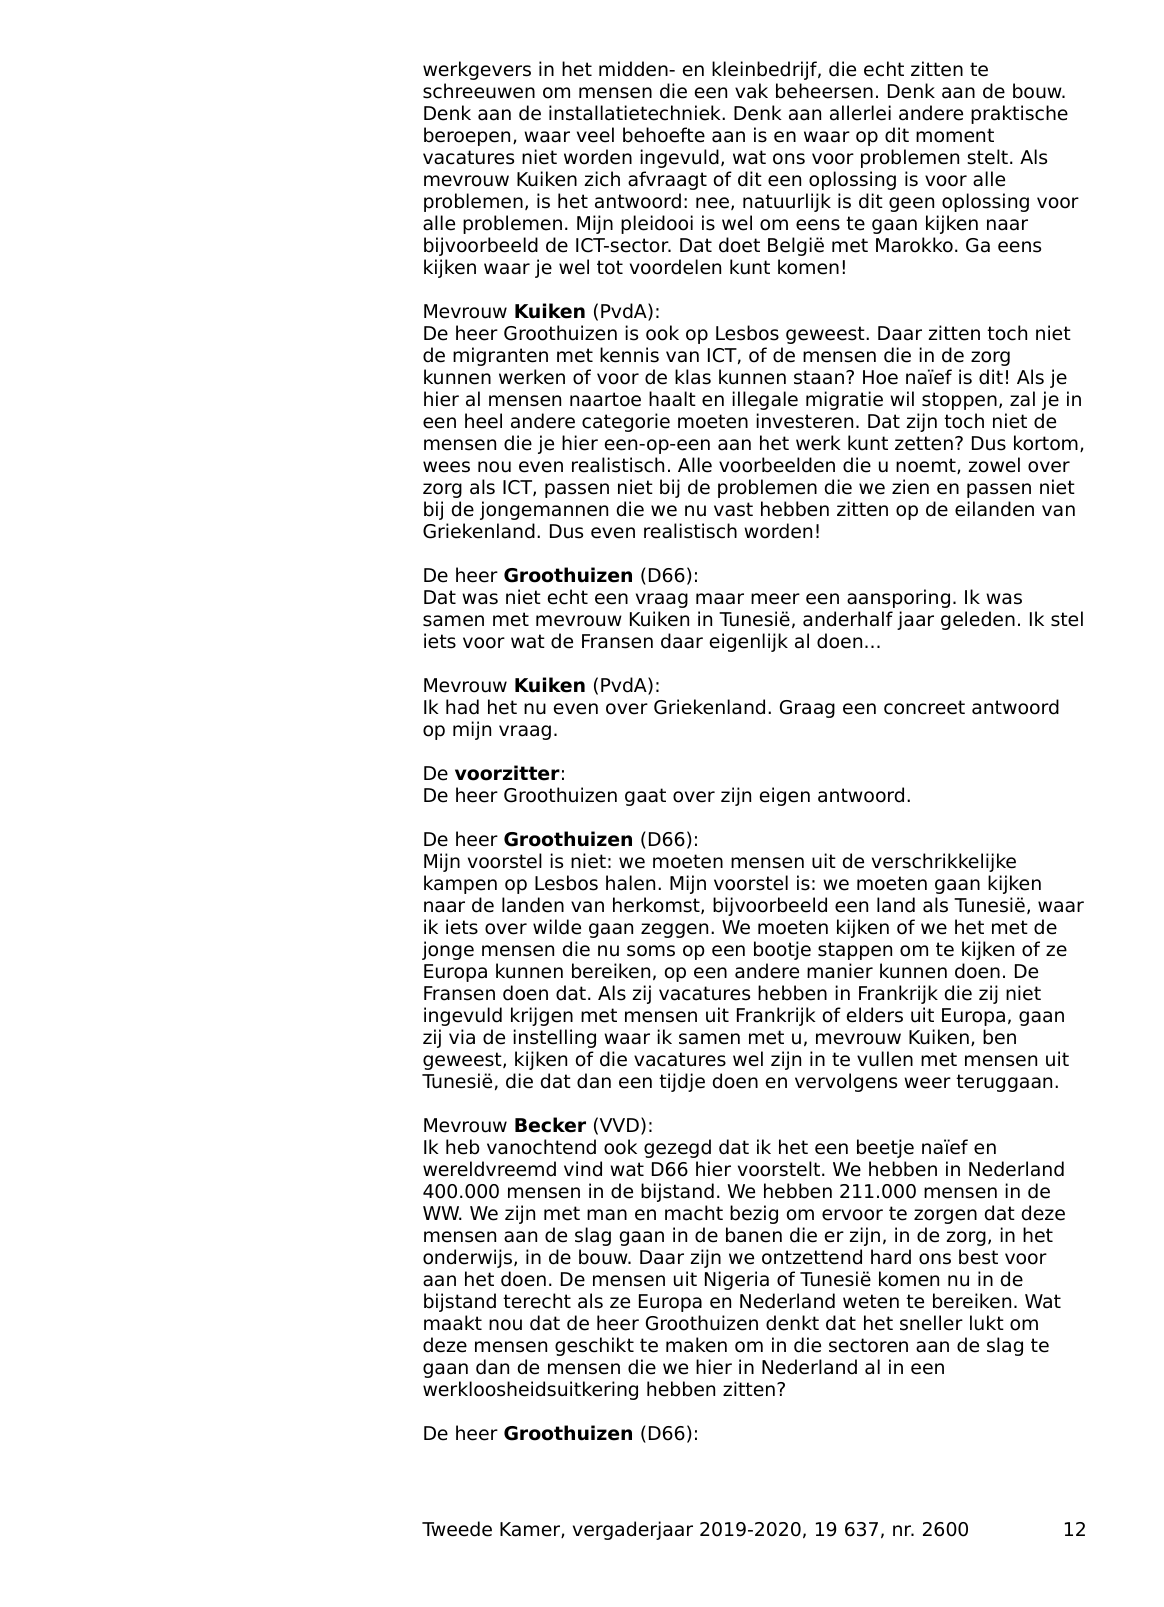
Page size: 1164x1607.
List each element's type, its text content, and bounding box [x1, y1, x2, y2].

text Mijn voorstel is niet: we moeten mensen uit de verschrikkelijke kampen op Lesbos halen. Mijn voorstel is: we moeten gaan kijken naar de landen van herkomst, bijvoorbeeld een land als Tunesië, waar ik iets over wilde gaan zeggen. We moeten kijken of we het met de jonge mensen die nu soms op een bootje stappen om te kijken of ze Europa kunnen bereiken, op een andere manier kunnen doen. De Fransen doen dat. Als zij vacatures hebben in Frankrijk die zij niet ingevuld krijgen met mensen uit Frankrijk of elders uit Europa, gaan zij via de instelling waar ik samen met u, mevrouw Kuiken, ben geweest, kijken of die vacatures wel zijn in te vullen met mensen uit Tunesië, die dat dan een tijdje doen en vervolgens weer teruggaan. [422, 851, 1087, 1093]
text Ik heb vanochtend ook gezegd dat ik het een beetje naïef en wereldvreemd vind wat D66 hier voorstelt. We hebben in Nederland 400.000 mensen in de bijstand. We hebben 211.000 mensen in de WW. We zijn met man en macht bezig om ervoor te zorgen dat deze mensen aan de slag gaan in de banen die er zijn, in de zorg, in het onderwijs, in de bouw. Daar zijn we ontzettend hard ons best voor aan het doen. De mensen uit Nigeria of Tunesië komen nu in de bijstand terecht als ze Europa en Nederland weten te bereiken. Wat maakt nou dat de heer Groothuizen denkt dat het sneller lukt om deze mensen geschikt te maken om in die sectoren aan de slag te gaan dan de mensen die we hier in Nederland al in een werkloosheidsuitkering hebben zitten? [422, 1137, 1087, 1401]
text De heer Groothuizen (D66): [422, 1423, 1087, 1445]
text De heer Groothuizen (D66): [422, 829, 1087, 851]
text werkgevers in het midden- en kleinbedrijf, die echt zitten te schreeuwen om mensen die een vak beheersen. Denk aan de bouw. Denk aan de installatietechniek. Denk aan allerlei andere praktische beroepen, waar veel behoefte aan is en waar op dit moment vacatures niet worden ingevuld, wat ons voor problemen stelt. Als mevrouw Kuiken zich afvraagt of dit een oplossing is voor alle problemen, is het antwoord: nee, natuurlijk is dit geen oplossing voor alle problemen. Mijn pleidooi is wel om eens te gaan kijken naar bijvoorbeeld de ICT-sector. Dat doet België met Marokko. Ga eens kijken waar je wel tot voordelen kunt komen! [422, 59, 1087, 279]
text Mevrouw Kuiken (PvdA): [422, 301, 1087, 323]
text De heer Groothuizen (D66): [422, 565, 1087, 587]
text De heer Groothuizen is ook op Lesbos geweest. Daar zitten toch niet de migranten met kennis van ICT, of de mensen die in de zorg kunnen werken of voor de klas kunnen staan? Hoe naïef is dit! Als je hier al mensen naartoe haalt en illegale migratie wil stoppen, zal je in een heel andere categorie moeten investeren. Dat zijn toch niet de mensen die je hier een-op-een aan het werk kunt zetten? Dus kortom, wees nou even realistisch. Alle voorbeelden die u noemt, zowel over zorg als ICT, passen niet bij de problemen die we zien en passen niet bij de jongemannen die we nu vast hebben zitten op de eilanden van Griekenland. Dus even realistisch worden! [422, 323, 1087, 543]
text De heer Groothuizen gaat over zijn eigen antwoord. [422, 785, 1087, 807]
text Mevrouw Becker (VVD): [422, 1115, 1087, 1137]
text Mevrouw Kuiken (PvdA): [422, 675, 1087, 697]
text Dat was niet echt een vraag maar meer een aansporing. Ik was samen met mevrouw Kuiken in Tunesië, anderhalf jaar geleden. Ik stel iets voor wat de Fransen daar eigenlijk al doen... [422, 587, 1087, 653]
text De voorzitter: [422, 763, 1087, 785]
text Ik had het nu even over Griekenland. Graag een concreet antwoord op mijn vraag. [422, 697, 1087, 741]
